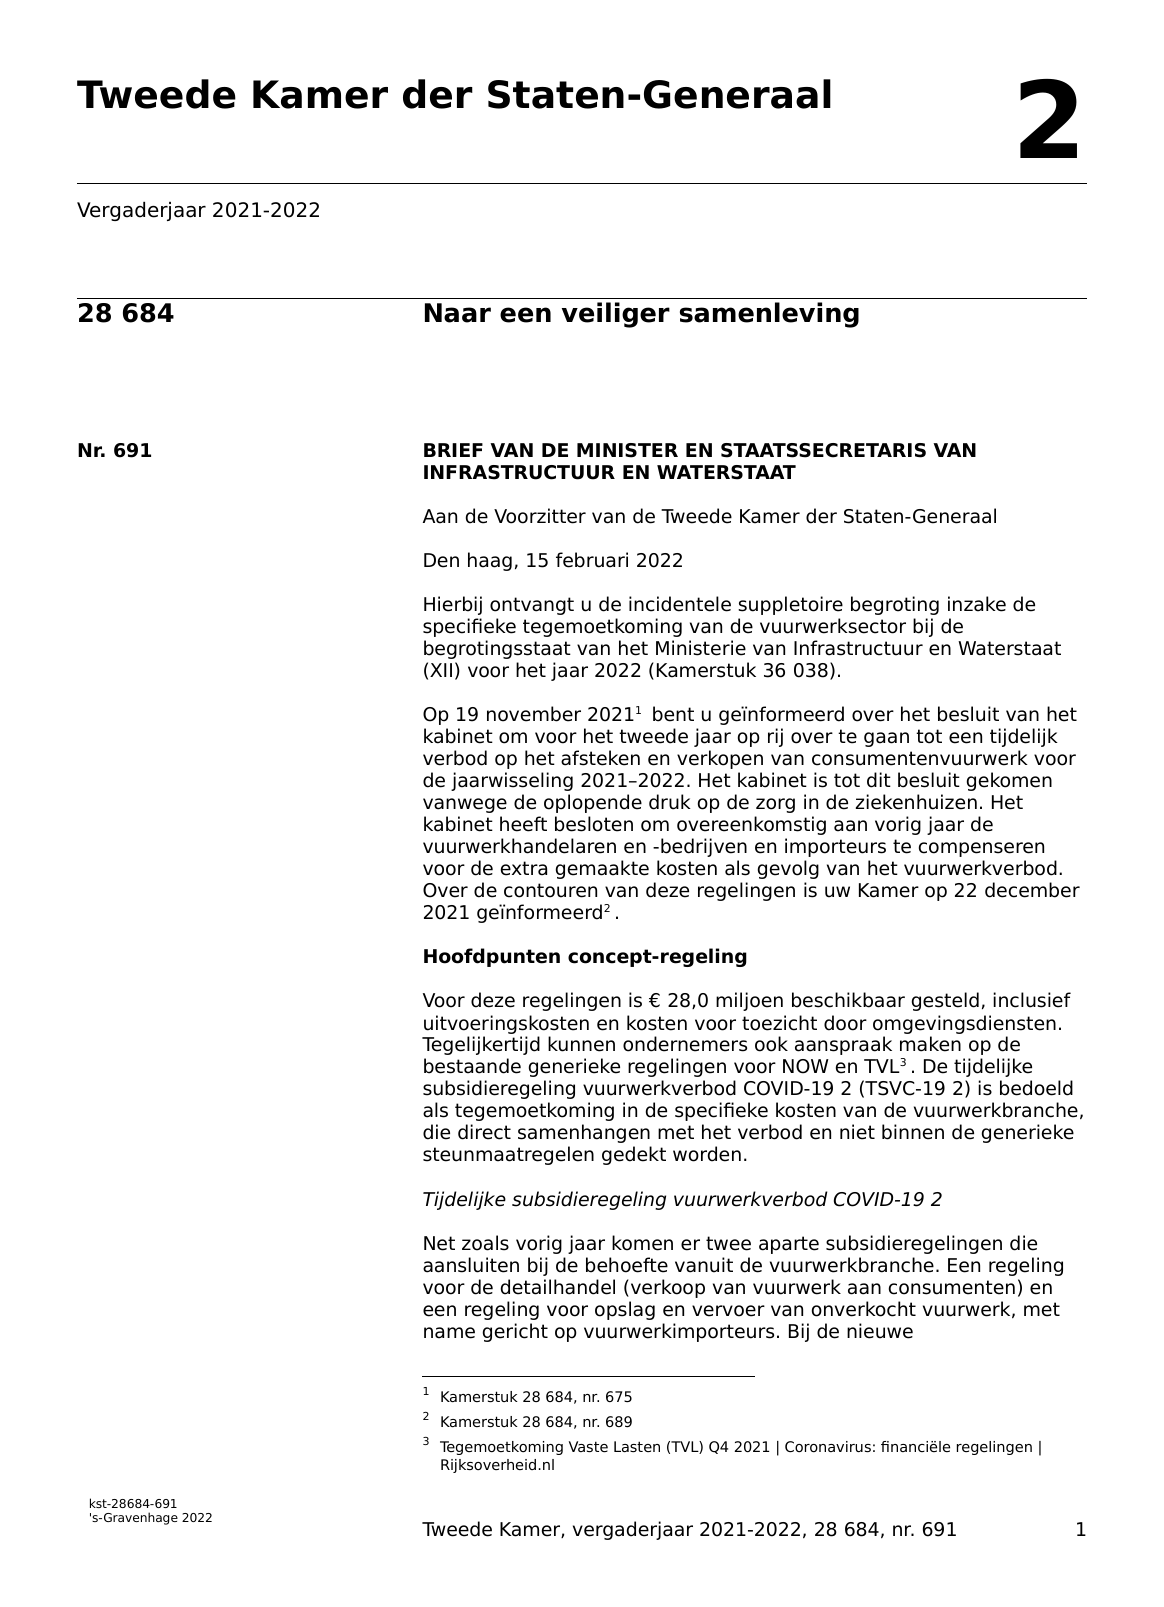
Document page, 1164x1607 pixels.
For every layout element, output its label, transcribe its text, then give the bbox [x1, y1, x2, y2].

subtitle 28 684 Naar een veiliger samenleving [77, 299, 1087, 329]
text Den haag, 15 februari 2022 [422, 550, 1087, 572]
text Kamerstuk 28 684, nr. 689 [422, 1410, 1087, 1432]
text Net zoals vorig jaar komen er twee aparte subsidieregelingen die aansluiten bij de behoefte vanuit de vuurwerkbranche. Een regeling voor de detailhandel (verkoop van vuurwerk aan consumenten) en een regeling voor opslag en vervoer van onverkocht vuurwerk, met name gericht op vuurwerkimporteurs. Bij de nieuwe [422, 1233, 1087, 1342]
text Kamerstuk 28 684, nr. 675 [422, 1385, 1087, 1407]
table_cell Vergaderjaar 2021-2022 [77, 184, 1087, 298]
text kst-28684-691 [88, 1497, 323, 1511]
text Hierbij ontvangt u de incidentele suppletoire begroting inzake de specifieke tegemoetkoming van de vuurwerksector bij de begrotingsstaat van het Ministerie van Infrastructuur en Waterstaat (XII) voor het jaar 2022 (Kamerstuk 36 038). [422, 594, 1087, 682]
text Tegemoetkoming Vaste Lasten (TVL) Q4 2021 | Coronavirus: financiële regelingen | Rijksoverheid.nl [422, 1435, 1087, 1474]
text 's-Gravenhage 2022 [88, 1511, 323, 1525]
subtitle Nr. 691 BRIEF VAN DE MINISTER EN STAATSSECRETARIS VAN INFRASTRUCTUUR EN WATERSTAAT [77, 440, 1087, 484]
subtitle Tijdelijke subsidieregeling vuurwerkverbod COVID-19 2 [422, 1188, 1087, 1210]
table_header Tweede Kamer der Staten-Generaal [77, 59, 886, 183]
table_header 2 [886, 59, 1087, 183]
text Voor deze regelingen is € 28,0 miljoen beschikbaar gesteld, inclusief uitvoeringskosten en kosten voor toezicht door omgevingsdiensten. Tegelijkertijd kunnen ondernemers ook aanspraak maken op de bestaande generieke regelingen voor NOW en TVL. De tijdelijke subsidieregeling vuurwerkverbod COVID-19 2 (TSVC-19 2) is bedoeld als tegemoetkoming in de specifieke kosten van de vuurwerkbranche, die direct samenhangen met het verbod en niet binnen de generieke steunmaatregelen gedekt worden. [422, 990, 1087, 1166]
text Aan de Voorzitter van de Tweede Kamer der Staten-Generaal [422, 506, 1087, 528]
text Op 19 november 2021 bent u geïnformeerd over het besluit van het kabinet om voor het tweede jaar op rij over te gaan tot een tijdelijk verbod op het afsteken en verkopen van consumentenvuurwerk voor de jaarwisseling 2021–2022. Het kabinet is tot dit besluit gekomen vanwege de oplopende druk op de zorg in de ziekenhuizen. Het kabinet heeft besloten om overeenkomstig aan vorig jaar de vuurwerkhandelaren en -bedrijven en importeurs te compenseren voor de extra gemaakte kosten als gevolg van het vuurwerkverbod. Over de contouren van deze regelingen is uw Kamer op 22 december 2021 geïnformeerd. [422, 704, 1087, 924]
subtitle Hoofdpunten concept-regeling [422, 946, 1087, 968]
